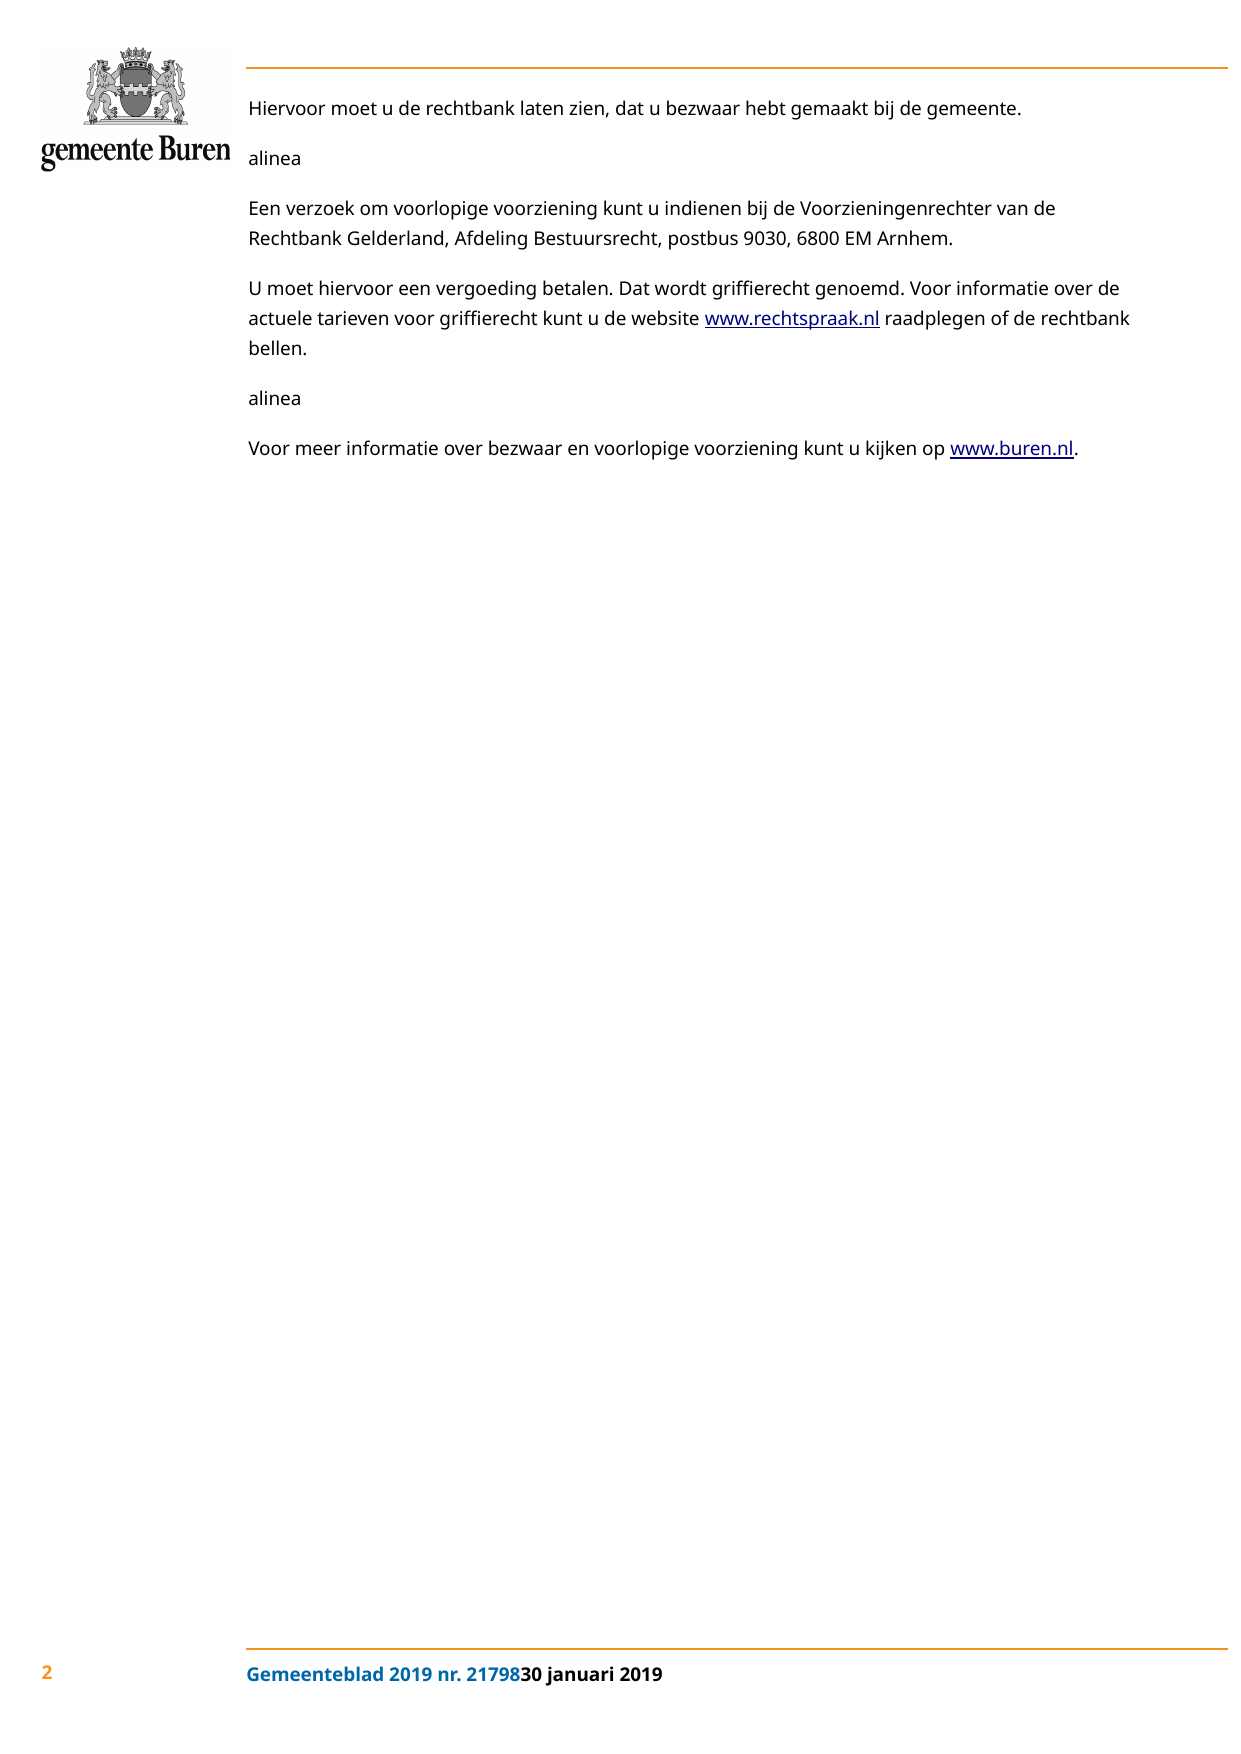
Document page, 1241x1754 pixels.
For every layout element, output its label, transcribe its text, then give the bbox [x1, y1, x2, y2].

text Hiervoor moet u de rechtbank laten zien, dat u bezwaar hebt gemaakt bij de gemeente. [248, 95, 1152, 121]
picture [41, 47, 231, 172]
text U moet hiervoor een vergoeding betalen. Dat wordt griffierecht genoemd. Voor informatie over de actuele tarieven voor griffierecht kunt u de website www.rechtspraak.nl raadplegen of de rechtbank bellen. [248, 276, 1152, 361]
text Voor meer informatie over bezwaar en voorlopige voorziening kunt u kijken op www.buren.nl. [248, 436, 1152, 461]
text Een verzoek om voorlopige voorziening kunt u indienen bij de Voorzieningenrechter van de Rechtbank Gelderland, Afdeling Bestuursrecht, postbus 9030, 6800 EM Arnhem. [248, 196, 1152, 251]
text alinea­ [248, 385, 1152, 411]
text alinea­ [248, 145, 1152, 171]
